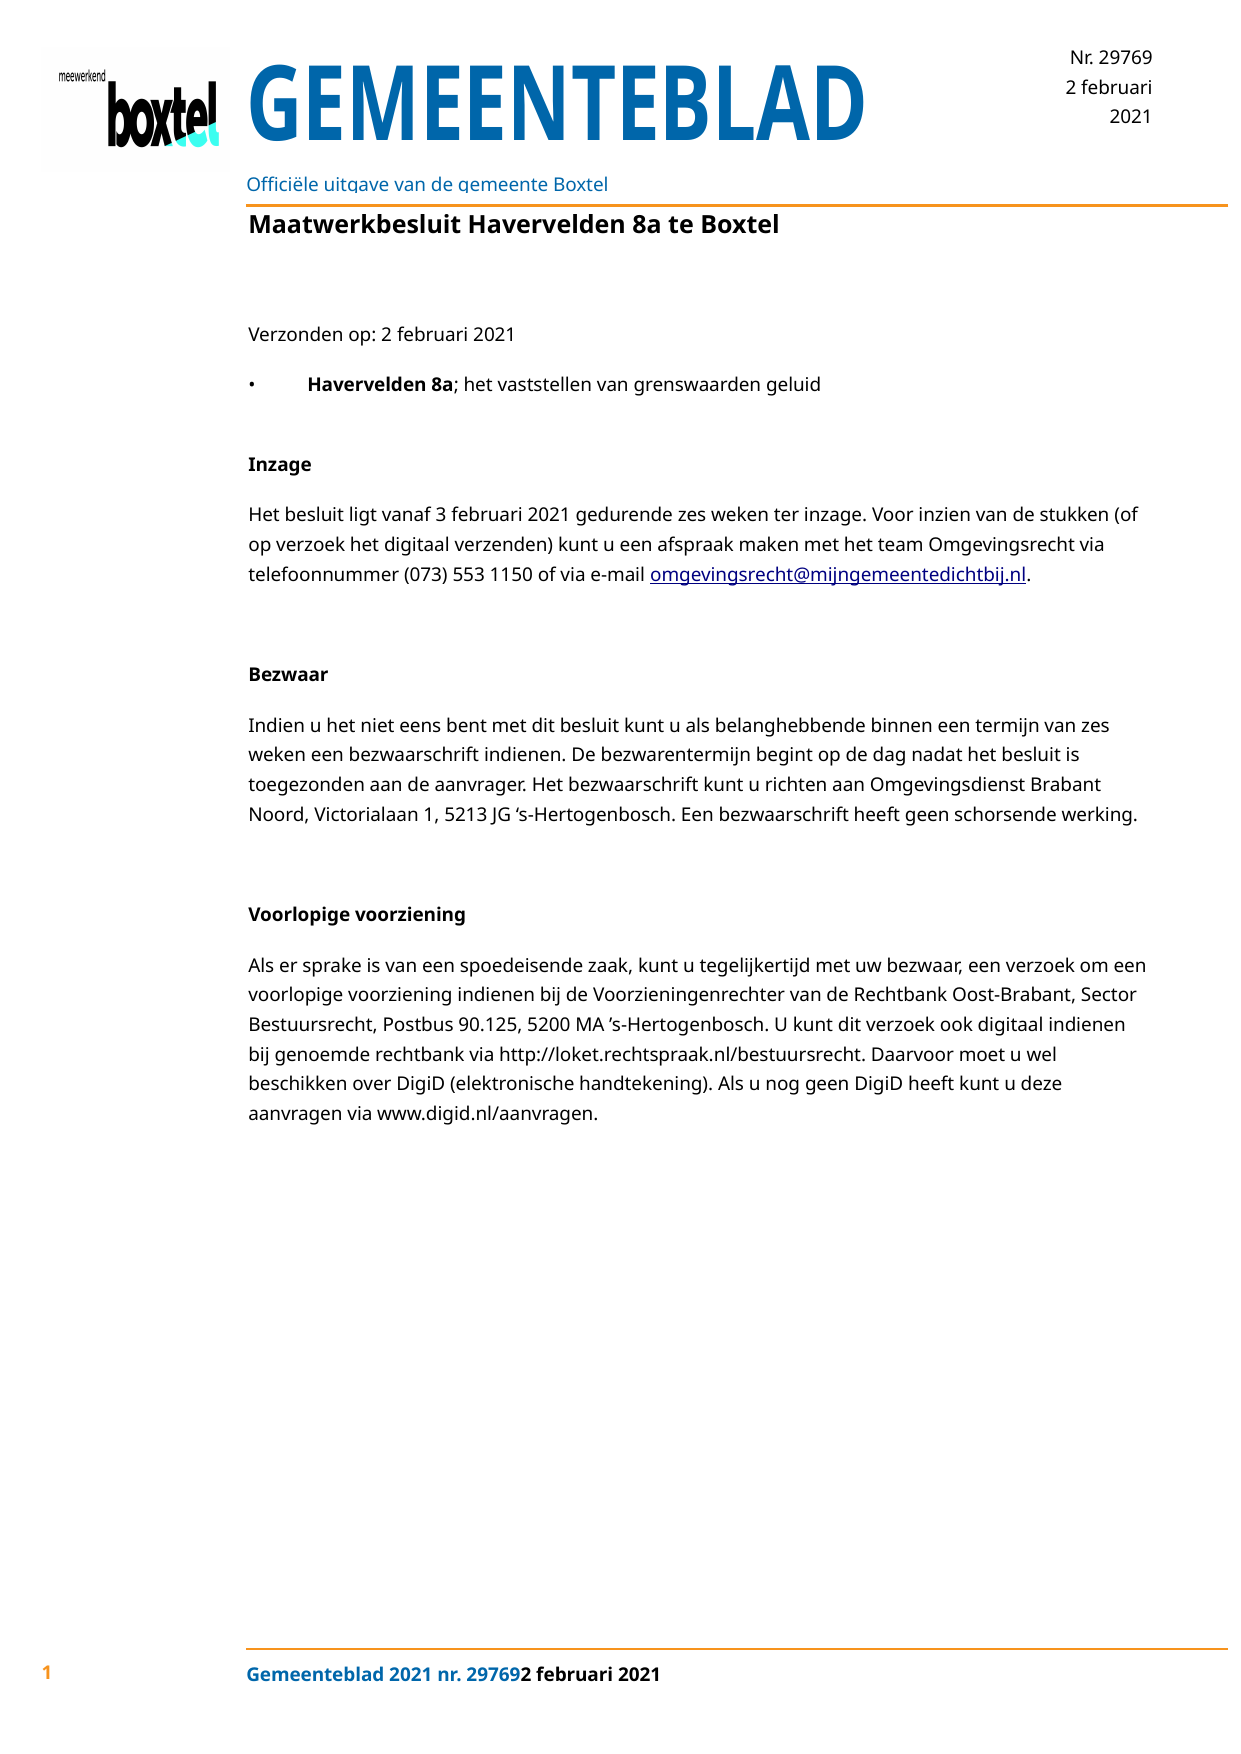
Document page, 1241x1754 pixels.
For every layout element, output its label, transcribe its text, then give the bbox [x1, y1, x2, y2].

picture [41, 47, 231, 172]
text Maatwerkbesluit Havervelden 8a te Boxtel [248, 207, 1152, 241]
text Als er sprake is van een spoedeisende zaak, kunt u tegelijkertijd met uw bezwaar, een verzoek om een voorlopige voorziening indienen bij de Voorzieningenrechter van de Rechtbank Oost-Brabant, Sector Bestuursrecht, Postbus 90.125, 5200 MA ’s-Hertogenbosch. U kunt dit verzoek ook digitaal indienen bij genoemde rechtbank via http://loket.rechtspraak.nl/bestuursrecht. Daarvoor moet u wel beschikken over DigiD (elektronische handtekening). Als u nog geen DigiD heeft kunt u deze aanvragen via www.digid.nl/aanvragen. [248, 952, 1152, 1126]
text Voorlopige voorziening [248, 902, 1152, 927]
text Bezwaar [248, 662, 1152, 687]
text Inzage [248, 451, 1152, 477]
text Verzonden op: 2 februari 2021 [248, 321, 1152, 346]
text Indien u het niet eens bent met dit besluit kunt u als belanghebbende binnen een termijn van zes weken een bezwaarschrift indienen. De bezwarentermijn begint op de dag nadat het besluit is toegezonden aan de aanvrager. Het bezwaarschrift kunt u richten aan Omgevingsdienst Brabant Noord, Victorialaan 1, 5213 JG ‘s-Hertogenbosch. Een bezwaarschrift heeft geen schorsende werking. [248, 712, 1152, 826]
text Het besluit ligt vanaf 3 februari 2021 gedurende zes weken ter inzage. Voor inzien van de stukken (of op verzoek het digitaal verzenden) kunt u een afspraak maken met het team Omgevingsrecht via telefoonnummer (073) 553 1150 of via e-mail omgevingsrecht@mijngemeentedichtbij.nl. [248, 502, 1152, 586]
list Havervelden 8a; het vaststellen van grenswaarden geluid [248, 371, 1152, 397]
